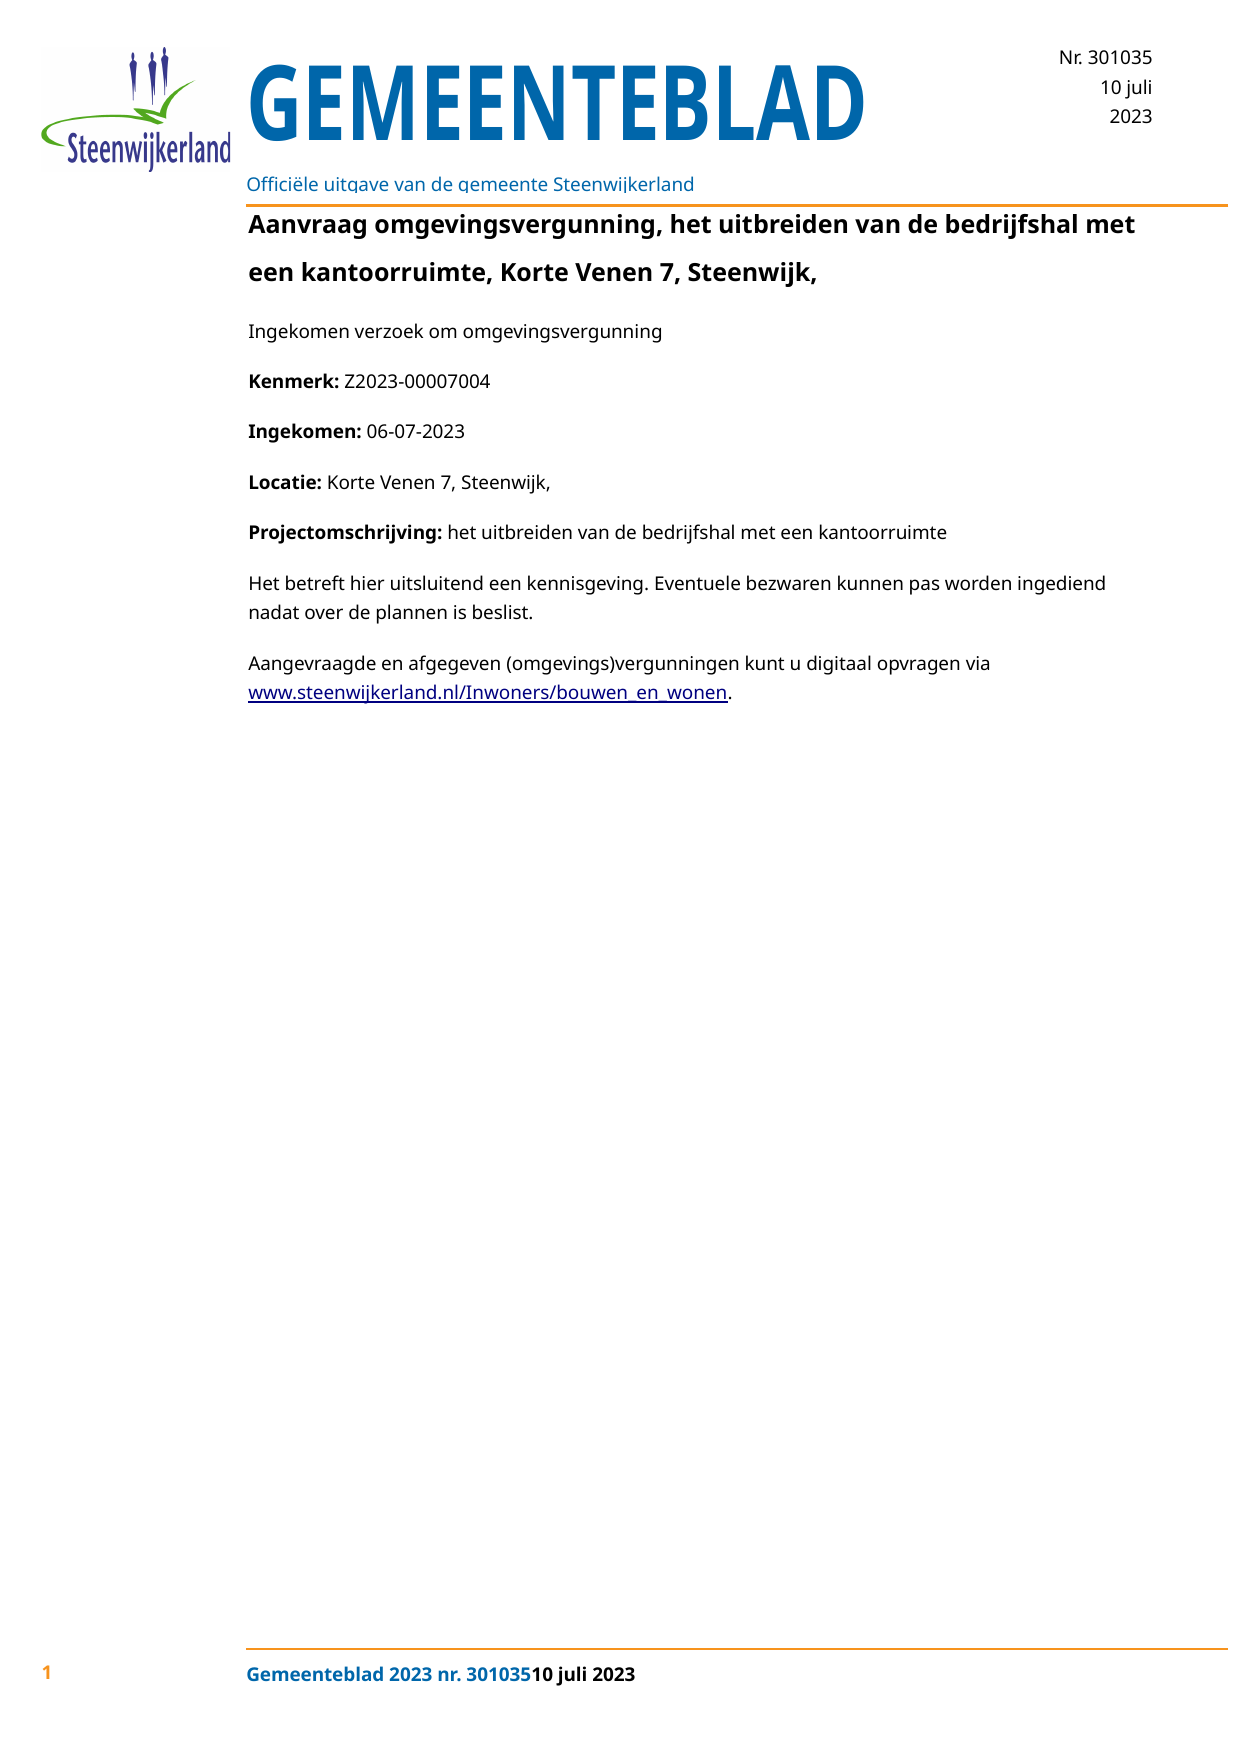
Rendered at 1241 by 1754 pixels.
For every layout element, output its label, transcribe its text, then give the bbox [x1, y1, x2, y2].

text Kenmerk: Z2023-00007004 [248, 368, 1152, 394]
text Aanvraag omgevingsvergunning, het uitbreiden van de bedrijfshal met een kantoorruimte, Korte Venen 7, Steenwijk, [248, 207, 1152, 288]
text Projectomschrijving: het uitbreiden van de bedrijfshal met een kantoorruimte [248, 519, 1152, 545]
text Ingekomen: 06-07-2023 [248, 419, 1152, 444]
text Aangevraagde en afgegeven (omgevings)vergunningen kunt u digitaal opvragen via www.steenwijkerland.nl/Inwoners/bouwen_en_wonen. [248, 650, 1152, 705]
text Het betreft hier uitsluitend een kennisgeving. Eventuele bezwaren kunnen pas worden ingediend nadat over de plannen is beslist. [248, 570, 1152, 625]
picture [41, 47, 231, 172]
text Locatie: Korte Venen 7, Steenwijk, [248, 469, 1152, 495]
text Ingekomen verzoek om omgevingsvergunning [248, 318, 1152, 344]
